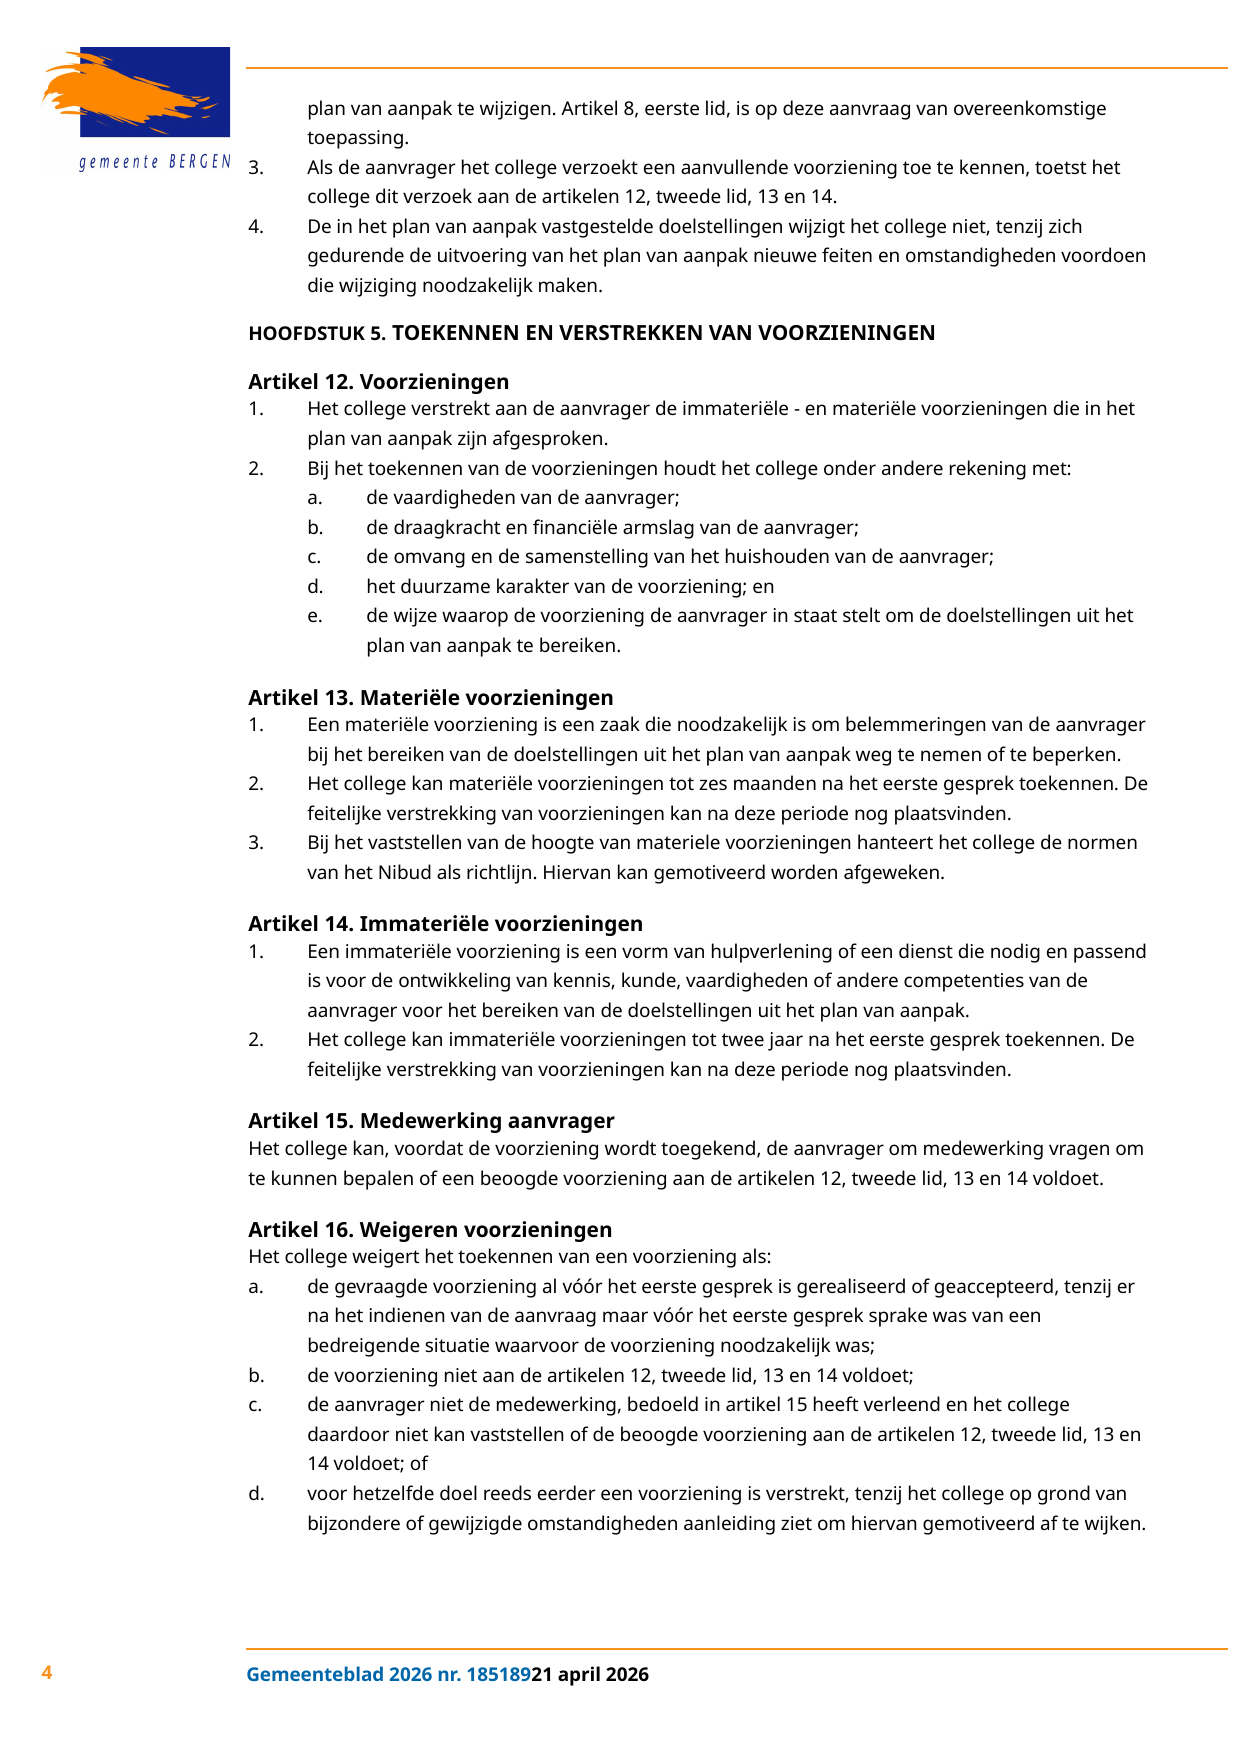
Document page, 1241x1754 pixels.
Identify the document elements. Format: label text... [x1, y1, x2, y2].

list Het college kan materiële voorzieningen tot zes maanden na het eerste gesprek toekennen. De feitelijke verstrekking van voorzieningen kan na deze periode nog plaatsvinden. [248, 770, 1152, 826]
list Het college kan immateriële voorzieningen tot twee jaar na het eerste gesprek toekennen. De feitelijke verstrekking van voorzieningen kan na deze periode nog plaatsvinden. [248, 1027, 1152, 1082]
list De in het plan van aanpak vastgestelde doelstellingen wijzigt het college niet, tenzij zich gedurende de uitvoering van het plan van aanpak nieuwe feiten en omstandigheden voordoen die wijziging noodzakelijk maken. [248, 213, 1152, 298]
list voor hetzelfde doel reeds eerder een voorziening is verstrekt, tenzij het college op grond van bijzondere of gewijzigde omstandigheden aanleiding ziet om hiervan gemotiveerd af te wijken. [248, 1480, 1152, 1536]
picture [41, 47, 231, 172]
list de wijze waarop de voorziening de aanvrager in staat stelt om de doelstellingen uit het plan van aanpak te bereiken. [307, 603, 1152, 658]
list Een materiële voorziening is een zaak die noodzakelijk is om belemmeringen van de aanvrager bij het bereiken van de doelstellingen uit het plan van aanpak weg te nemen of te beperken. [248, 711, 1152, 766]
list de vaardigheden van de aanvrager; [307, 484, 1152, 510]
text Artikel 15. Medewerking aanvrager [248, 1107, 1152, 1135]
text Artikel 16. Weigeren voorzieningen [248, 1215, 1152, 1243]
text Artikel 14. Immateriële voorzieningen [248, 909, 1152, 938]
text Artikel 13. Materiële voorzieningen [248, 683, 1152, 711]
list plan van aanpak te wijzigen. Artikel 8, eerste lid, is op deze aanvraag van overeenkomstige toepassing. [248, 95, 1152, 150]
list Bij het toekennen van de voorzieningen houdt het college onder andere rekening met: [248, 455, 1152, 481]
text Het college kan, voordat de voorziening wordt toegekend, de aanvrager om medewerking vragen om te kunnen bepalen of een beoogde voorziening aan de artikelen 12, tweede lid, 13 en 14 voldoet. [248, 1135, 1152, 1190]
list Het college verstrekt aan de aanvrager de immateriële - en materiële voorzieningen die in het plan van aanpak zijn afgesproken. [248, 396, 1152, 451]
list de aanvrager niet de medewerking, bedoeld in artikel 15 heeft verleend en het college daardoor niet kan vaststellen of de beoogde voorziening aan de artikelen 12, tweede lid, 13 en 14 voldoet; of [248, 1391, 1152, 1476]
list Als de aanvrager het college verzoekt een aanvullende voorziening toe te kennen, toetst het college dit verzoek aan de artikelen 12, tweede lid, 13 en 14. [248, 154, 1152, 209]
list het duurzame karakter van de voorziening; en [307, 573, 1152, 599]
list de omvang en de samenstelling van het huishouden van de aanvrager; [307, 543, 1152, 569]
text Artikel 12. Voorzieningen [248, 367, 1152, 396]
list Bij het vaststellen van de hoogte van materiele voorzieningen hanteert het college de normen van het Nibud als richtlijn. Hiervan kan gemotiveerd worden afgeweken. [248, 829, 1152, 885]
list de draagkracht en financiële armslag van de aanvrager; [307, 514, 1152, 540]
list de gevraagde voorziening al vóór het eerste gesprek is gerealiseerd of geaccepteerd, tenzij er na het indienen van de aanvraag maar vóór het eerste gesprek sprake was van een bedreigende situatie waarvoor de voorziening noodzakelijk was; [248, 1273, 1152, 1358]
list de voorziening niet aan de artikelen 12, tweede lid, 13 en 14 voldoet; [248, 1362, 1152, 1388]
list Een immateriële voorziening is een vorm van hulpverlening of een dienst die nodig en passend is voor de ontwikkeling van kennis, kunde, vaardigheden of andere competenties van de aanvrager voor het bereiken van de doelstellingen uit het plan van aanpak. [248, 938, 1152, 1023]
text Het college weigert het toekennen van een voorziening als: [248, 1243, 1152, 1269]
text HOOFDSTUK 5. TOEKENNEN EN VERSTREKKEN VAN VOORZIENINGEN [248, 318, 1152, 346]
